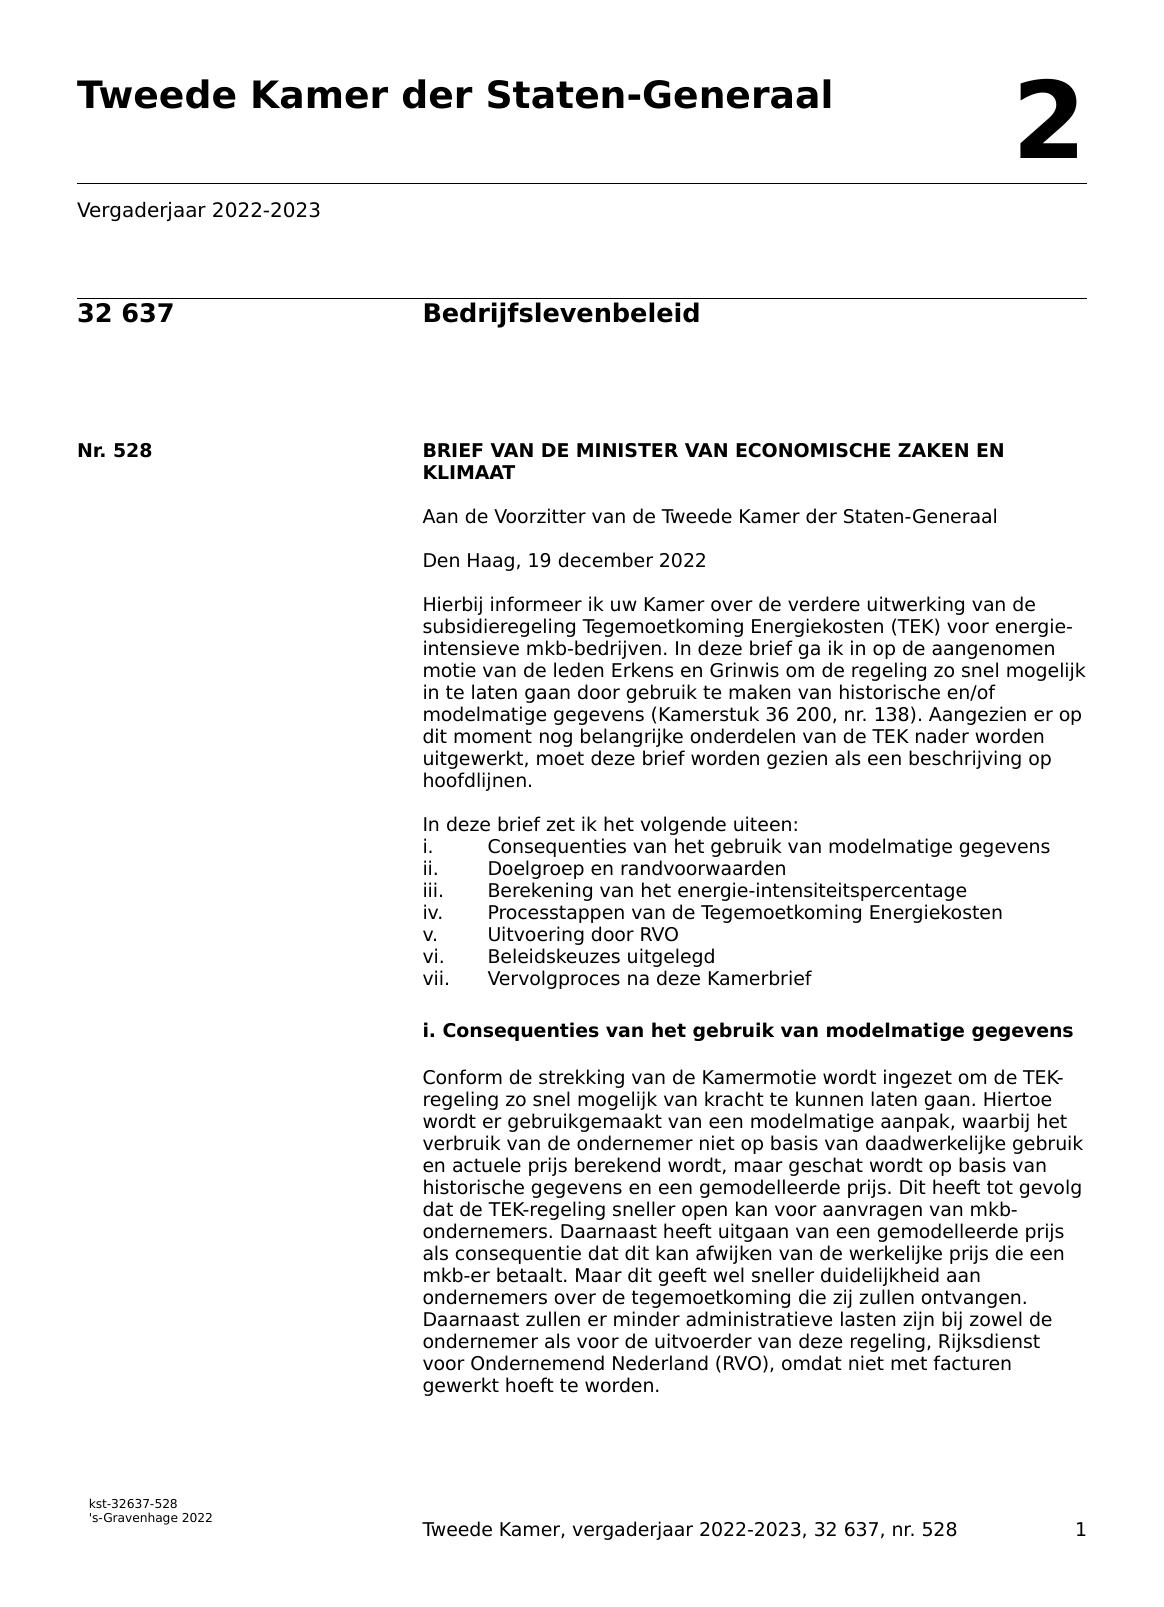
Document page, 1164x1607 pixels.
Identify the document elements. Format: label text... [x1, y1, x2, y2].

text iv. Processtappen van de Tegemoetkoming Energiekosten [422, 902, 1087, 924]
text Hierbij informeer ik uw Kamer over de verdere uitwerking van de subsidieregeling Tegemoetkoming Energiekosten (TEK) voor energie-intensieve mkb-bedrijven. In deze brief ga ik in op de aangenomen motie van de leden Erkens en Grinwis om de regeling zo snel mogelijk in te laten gaan door gebruik te maken van historische en/of modelmatige gegevens (Kamerstuk 36 200, nr. 138). Aangezien er op dit moment nog belangrijke onderdelen van de TEK nader worden uitgewerkt, moet deze brief worden gezien als een beschrijving op hoofdlijnen. [422, 594, 1087, 792]
table_cell Vergaderjaar 2022-2023 [77, 184, 1087, 298]
text 's-Gravenhage 2022 [88, 1511, 323, 1525]
text iii. Berekening van het energie-intensiteitspercentage [422, 880, 1087, 902]
table_header 2 [886, 59, 1087, 183]
text Den Haag, 19 december 2022 [422, 550, 1087, 572]
text ii. Doelgroep en randvoorwaarden [422, 858, 1087, 880]
text v. Uitvoering door RVO [422, 924, 1087, 946]
text i. Consequenties van het gebruik van modelmatige gegevens [422, 836, 1087, 858]
text vi. Beleidskeuzes uitgelegd [422, 946, 1087, 968]
text In deze brief zet ik het volgende uiteen: [422, 814, 1087, 836]
text vii. Vervolgproces na deze Kamerbrief [422, 968, 1087, 990]
text Aan de Voorzitter van de Tweede Kamer der Staten-Generaal [422, 506, 1087, 528]
text kst-32637-528 [88, 1497, 323, 1511]
subtitle 32 637 Bedrijfslevenbeleid [77, 299, 1087, 329]
subtitle i. Consequenties van het gebruik van modelmatige gegevens [422, 1020, 1087, 1042]
table_header Tweede Kamer der Staten-Generaal [77, 59, 886, 183]
subtitle Nr. 528 BRIEF VAN DE MINISTER VAN ECONOMISCHE ZAKEN EN KLIMAAT [77, 440, 1087, 484]
text Conform de strekking van de Kamermotie wordt ingezet om de TEK-regeling zo snel mogelijk van kracht te kunnen laten gaan. Hiertoe wordt er gebruikgemaakt van een modelmatige aanpak, waarbij het verbruik van de ondernemer niet op basis van daadwerkelijke gebruik en actuele prijs berekend wordt, maar geschat wordt op basis van historische gegevens en een gemodelleerde prijs. Dit heeft tot gevolg dat de TEK-regeling sneller open kan voor aanvragen van mkb-ondernemers. Daarnaast heeft uitgaan van een gemodelleerde prijs als consequentie dat dit kan afwijken van de werkelijke prijs die een mkb-er betaalt. Maar dit geeft wel sneller duidelijkheid aan ondernemers over de tegemoetkoming die zij zullen ontvangen. Daarnaast zullen er minder administratieve lasten zijn bij zowel de ondernemer als voor de uitvoerder van deze regeling, Rijksdienst voor Ondernemend Nederland (RVO), omdat niet met facturen gewerkt hoeft te worden. [422, 1067, 1087, 1397]
